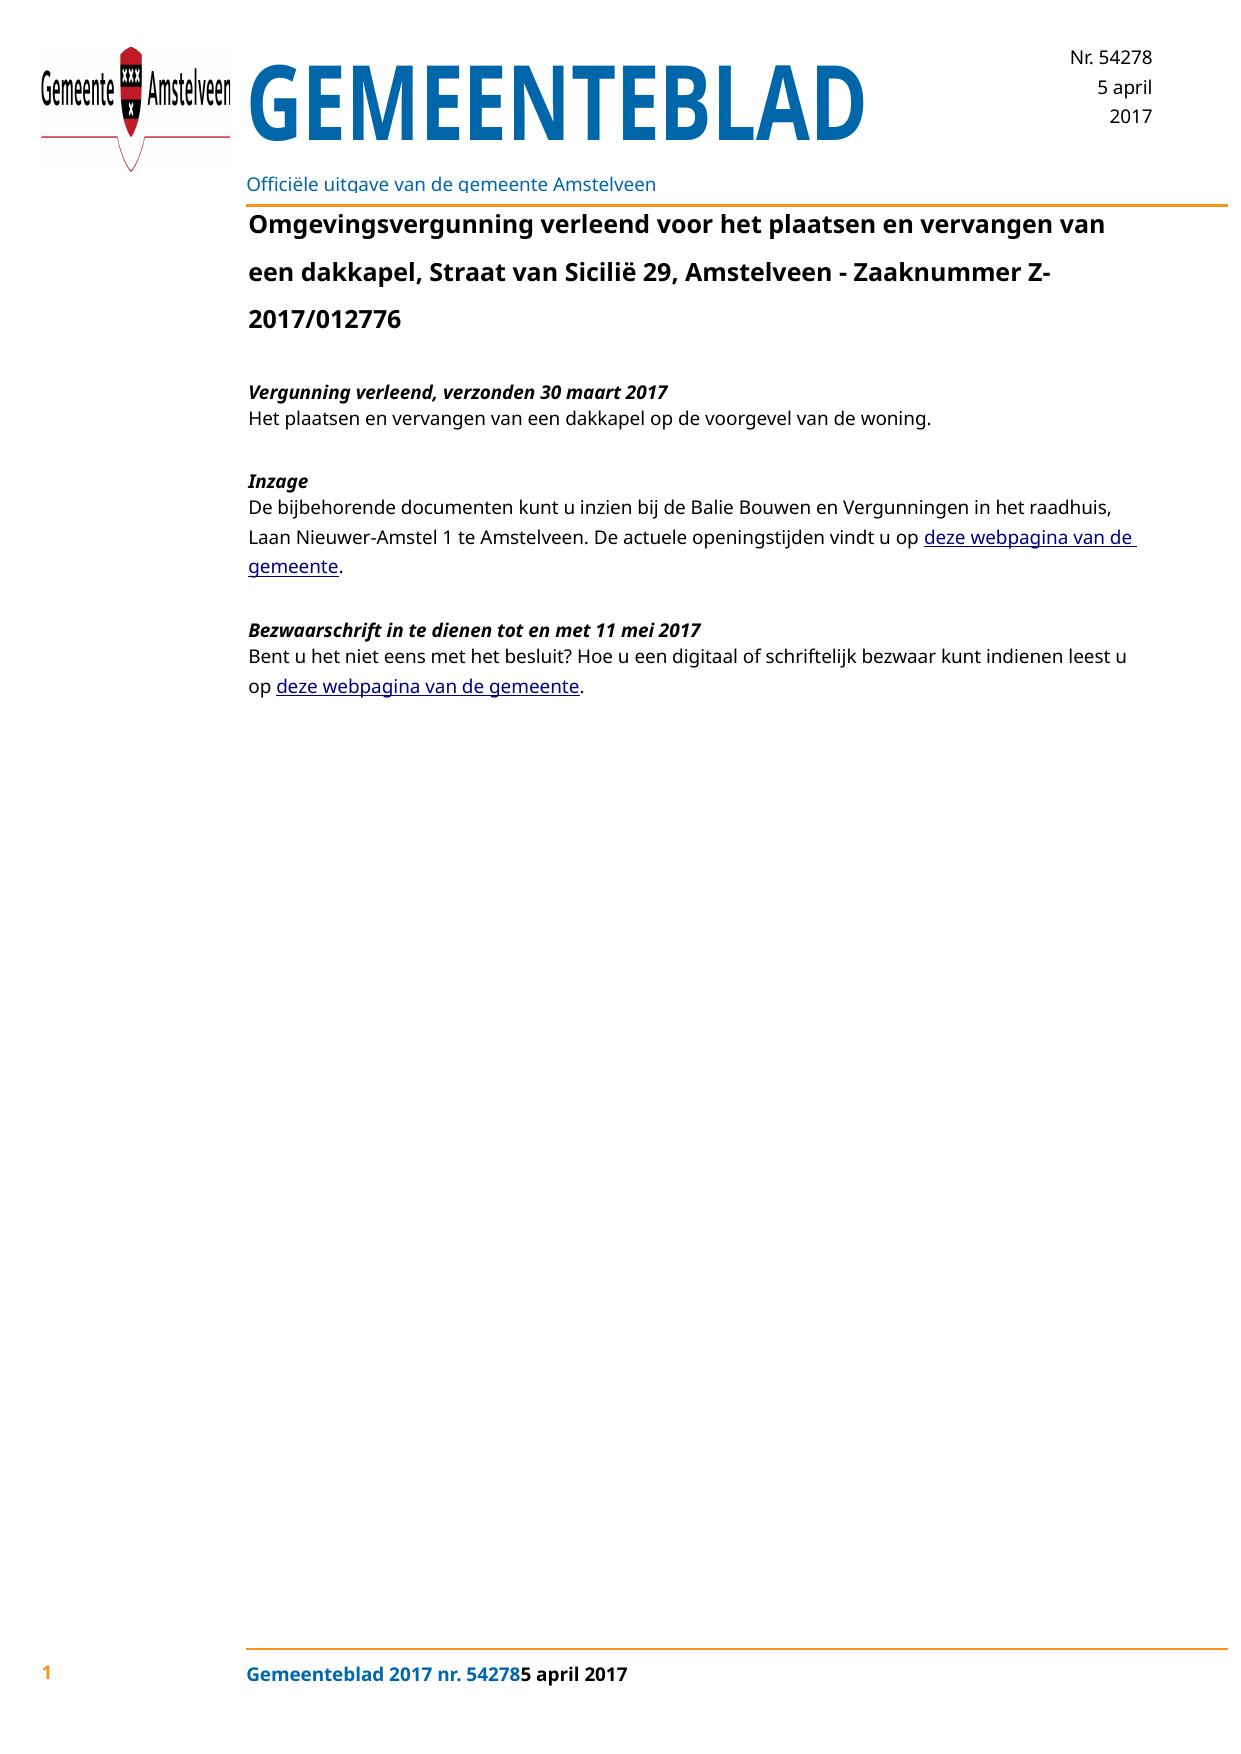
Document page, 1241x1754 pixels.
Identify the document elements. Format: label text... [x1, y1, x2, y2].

text Vergunning verleend, verzonden 30 maart 2017 [248, 379, 1152, 405]
picture [41, 47, 231, 172]
text Bent u het niet eens met het besluit? Hoe u een digitaal of schriftelijk bezwaar kunt indienen leest u op deze webpagina van de gemeente. [248, 643, 1152, 699]
text Het plaatsen en vervangen van een dakkapel op de voorgevel van de woning. [248, 405, 1152, 431]
text Bezwaarschrift in te dienen tot en met 11 mei 2017 [248, 618, 1152, 643]
text De bijbehorende documenten kunt u inzien bij de Balie Bouwen en Vergunningen in het raadhuis, Laan Nieuwer-Amstel 1 te Amstelveen. De actuele openingstijden vindt u op deze webpagina van de gemeente. [248, 494, 1152, 579]
text Omgevingsvergunning verleend voor het plaatsen en vervangen van een dakkapel, Straat van Sicilië 29, Amstelveen - Zaaknummer Z-2017/012776 [248, 207, 1152, 336]
text Inzage [248, 469, 1152, 494]
